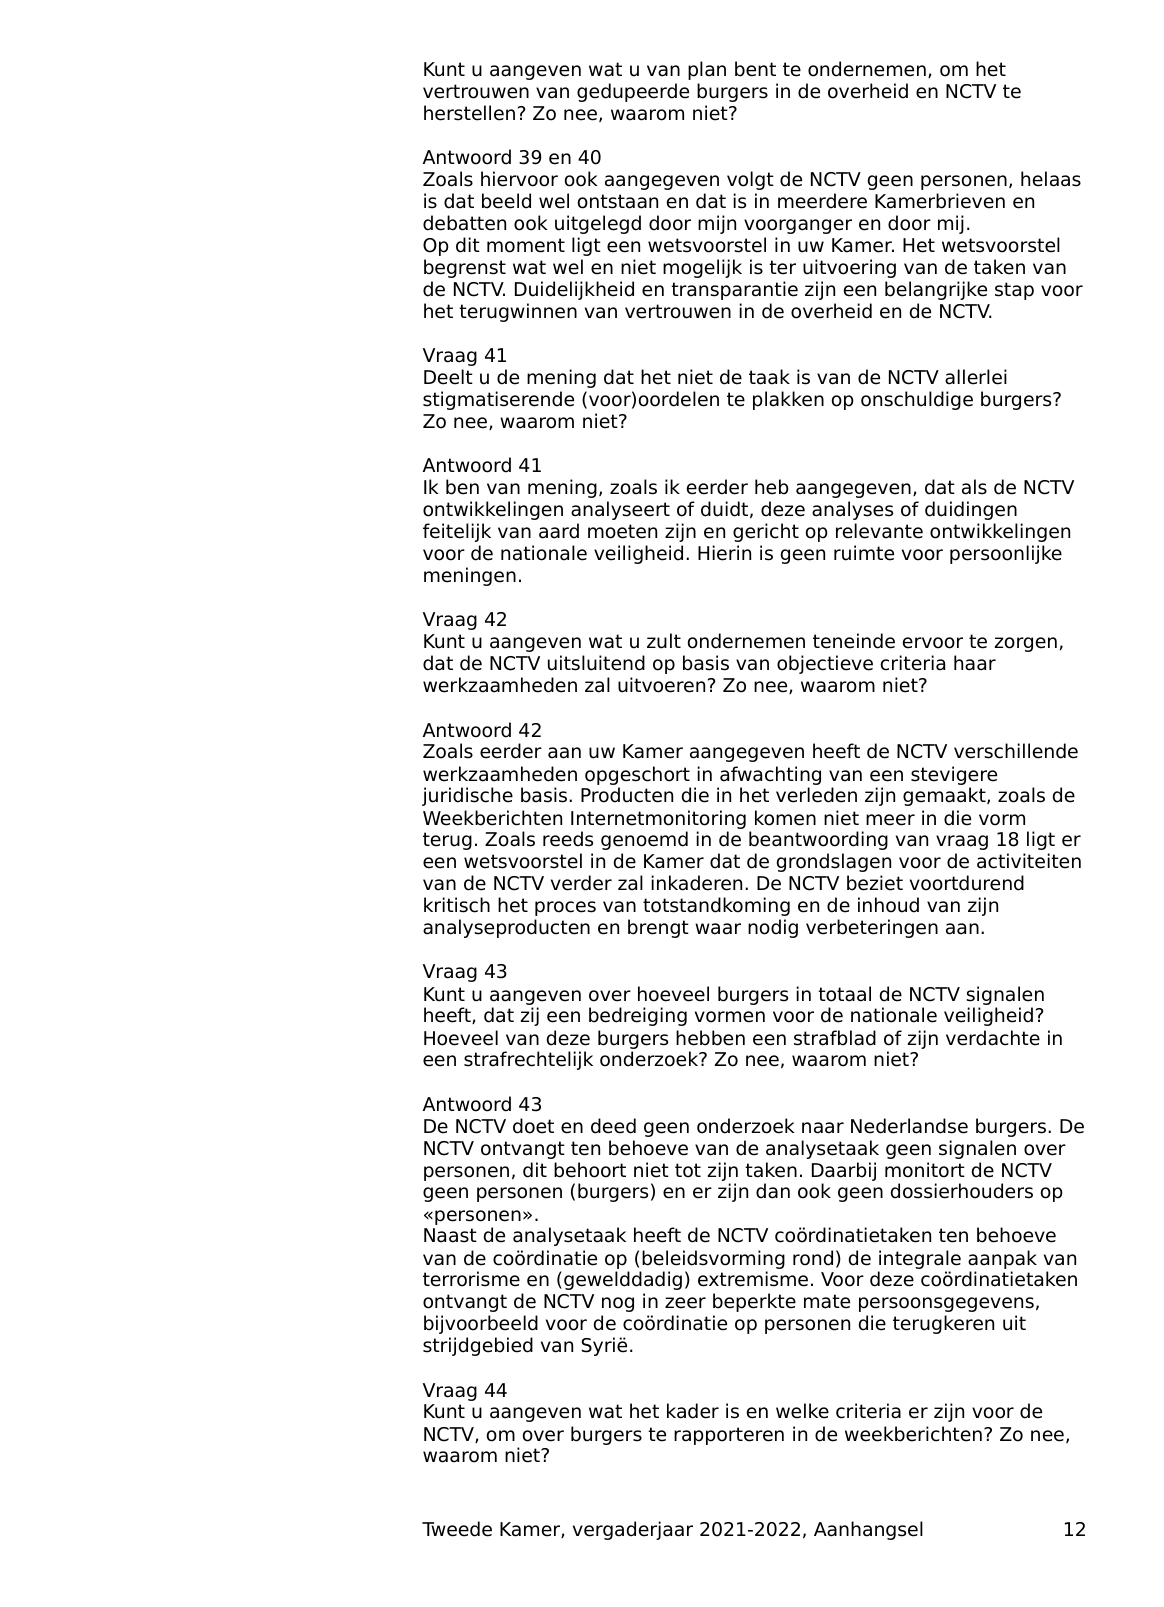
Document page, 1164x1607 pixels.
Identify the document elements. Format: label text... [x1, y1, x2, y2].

text Antwoord 43 [422, 1093, 1087, 1116]
text Zoals eerder aan uw Kamer aangegeven heeft de NCTV verschillende werkzaamheden opgeschort in afwachting van een stevigere juridische basis. Producten die in het verleden zijn gemaakt, zoals de Weekberichten Internetmonitoring komen niet meer in die vorm terug. Zoals reeds genoemd in de beantwoording van vraag 18 ligt er een wetsvoorstel in de Kamer dat de grondslagen voor de activiteiten van de NCTV verder zal inkaderen. De NCTV beziet voortdurend kritisch het proces van totstandkoming en de inhoud van zijn analyseproducten en brengt waar nodig verbeteringen aan. [422, 741, 1087, 939]
text Op dit moment ligt een wetsvoorstel in uw Kamer. Het wetsvoorstel begrenst wat wel en niet mogelijk is ter uitvoering van de taken van de NCTV. Duidelijkheid en transparantie zijn een belangrijke stap voor het terugwinnen van vertrouwen in de overheid en de NCTV. [422, 235, 1087, 323]
text Kunt u aangeven wat u van plan bent te ondernemen, om het vertrouwen van gedupeerde burgers in de overheid en NCTV te herstellen? Zo nee, waarom niet? [422, 59, 1087, 125]
text Vraag 41 [422, 345, 1087, 367]
text Kunt u aangeven over hoeveel burgers in totaal de NCTV signalen heeft, dat zij een bedreiging vormen voor de nationale veiligheid? Hoeveel van deze burgers hebben een strafblad of zijn verdachte in een strafrechtelijk onderzoek? Zo nee, waarom niet? [422, 983, 1087, 1071]
text Antwoord 42 [422, 719, 1087, 741]
text Vraag 43 [422, 961, 1087, 983]
text Vraag 44 [422, 1379, 1087, 1401]
text De NCTV doet en deed geen onderzoek naar Nederlandse burgers. De NCTV ontvangt ten behoeve van de analysetaak geen signalen over personen, dit behoort niet tot zijn taken. Daarbij monitort de NCTV geen personen (burgers) en er zijn dan ook geen dossierhouders op «personen». [422, 1116, 1087, 1225]
text Kunt u aangeven wat het kader is en welke criteria er zijn voor de NCTV, om over burgers te rapporteren in de weekberichten? Zo nee, waarom niet? [422, 1401, 1087, 1467]
text Ik ben van mening, zoals ik eerder heb aangegeven, dat als de NCTV ontwikkelingen analyseert of duidt, deze analyses of duidingen feitelijk van aard moeten zijn en gericht op relevante ontwikkelingen voor de nationale veiligheid. Hierin is geen ruimte voor persoonlijke meningen. [422, 477, 1087, 587]
text Antwoord 41 [422, 455, 1087, 477]
text Kunt u aangeven wat u zult ondernemen teneinde ervoor te zorgen, dat de NCTV uitsluitend op basis van objectieve criteria haar werkzaamheden zal uitvoeren? Zo nee, waarom niet? [422, 631, 1087, 697]
text Deelt u de mening dat het niet de taak is van de NCTV allerlei stigmatiserende (voor)oordelen te plakken op onschuldige burgers? Zo nee, waarom niet? [422, 367, 1087, 433]
text Vraag 42 [422, 609, 1087, 631]
text Antwoord 39 en 40 [422, 147, 1087, 169]
text Naast de analysetaak heeft de NCTV coördinatietaken ten behoeve van de coördinatie op (beleidsvorming rond) de integrale aanpak van terrorisme en (gewelddadig) extremisme. Voor deze coördinatietaken ontvangt de NCTV nog in zeer beperkte mate persoonsgegevens, bijvoorbeeld voor de coördinatie op personen die terugkeren uit strijdgebied van Syrië. [422, 1225, 1087, 1357]
text Zoals hiervoor ook aangegeven volgt de NCTV geen personen, helaas is dat beeld wel ontstaan en dat is in meerdere Kamerbrieven en debatten ook uitgelegd door mijn voorganger en door mij. [422, 169, 1087, 235]
